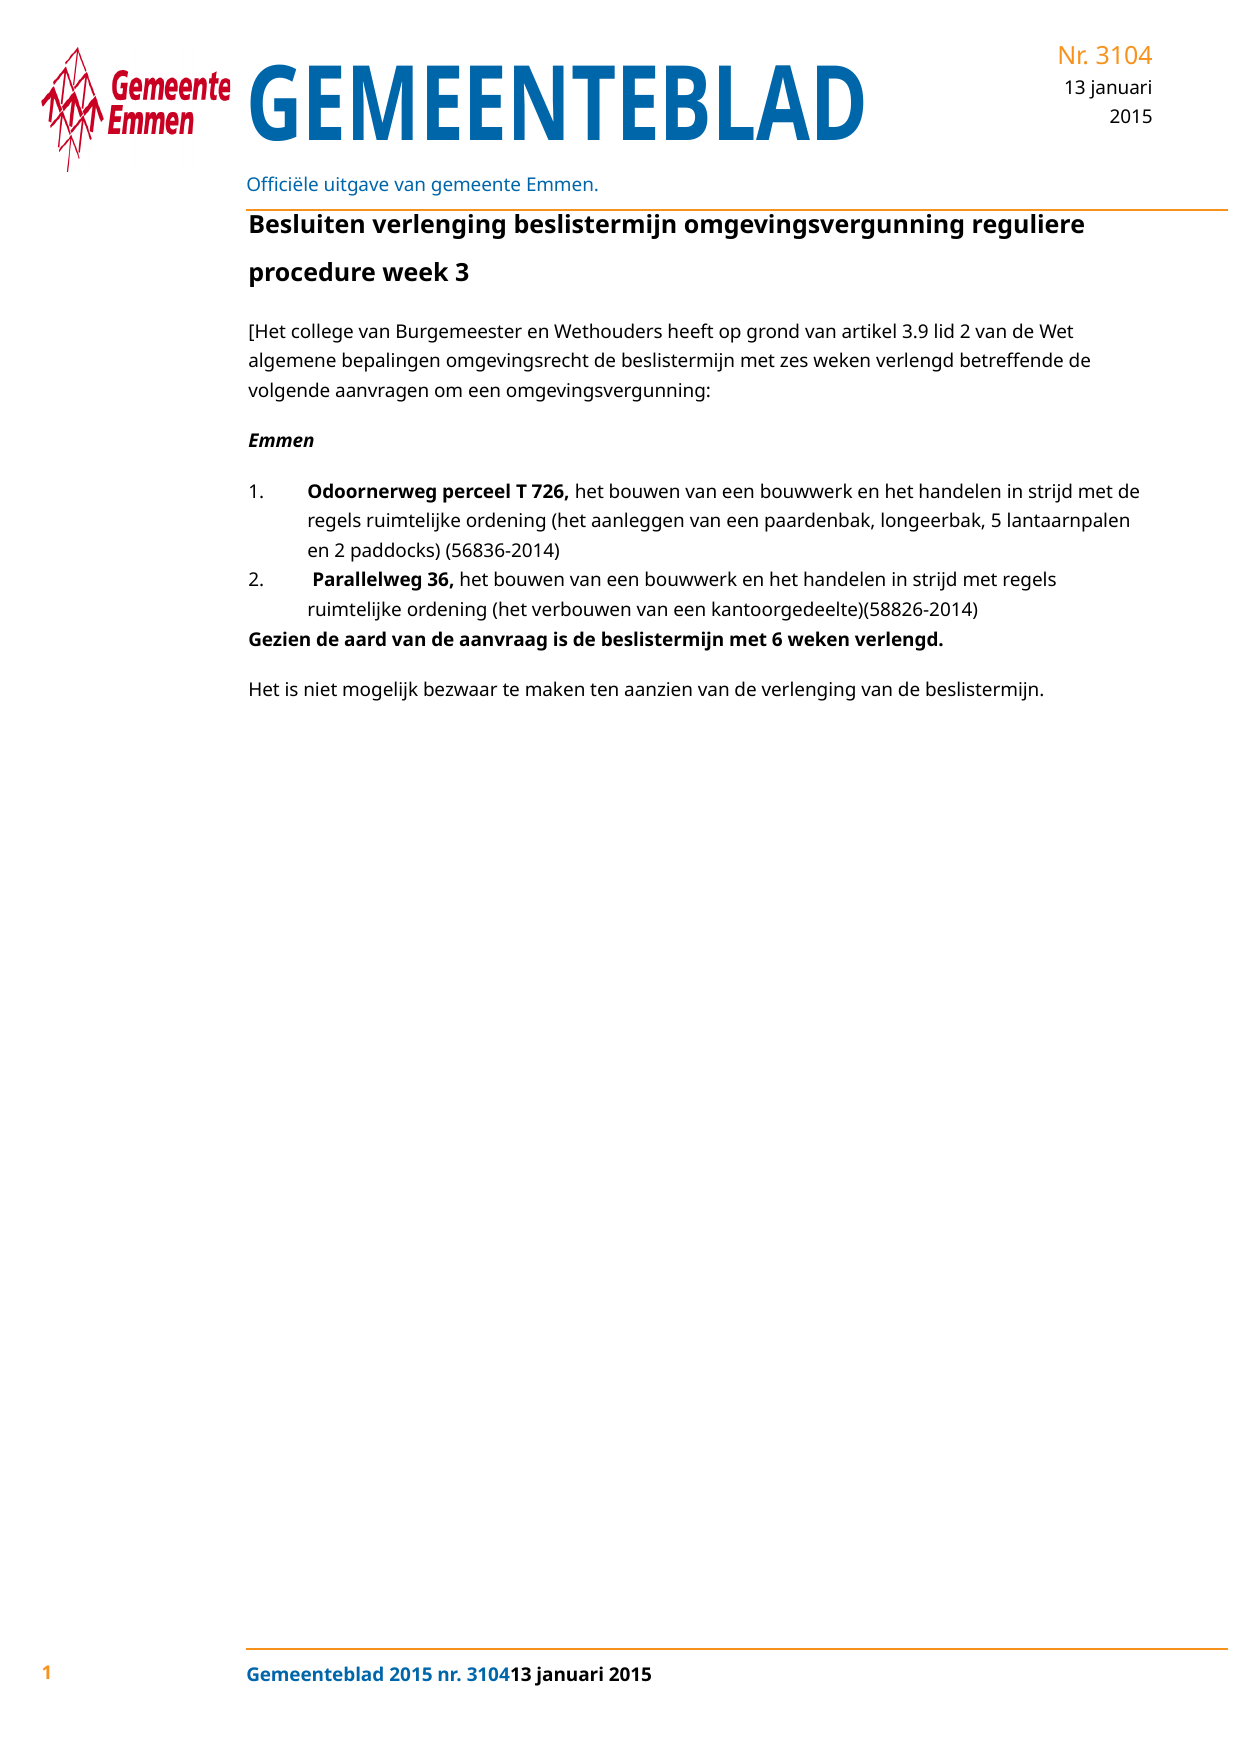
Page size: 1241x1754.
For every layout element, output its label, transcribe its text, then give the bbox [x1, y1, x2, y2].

list Parallelweg 36, het bouwen van een bouwwerk en het handelen in strijd met regels ruimtelijke ordening (het verbouwen van een kantoorgedeelte)(58826-2014) [248, 567, 1152, 622]
text Gezien de aard van de aanvraag is de beslistermijn met 6 weken verlengd. [248, 626, 1152, 652]
list Odoornerweg perceel T 726, het bouwen van een bouwwerk en het handelen in strijd met de regels ruimtelijke ordening (het aanleggen van een paardenbak, longeerbak, 5 lantaarnpalen en 2 paddocks) (56836-2014) [248, 478, 1152, 563]
text Emmen [248, 427, 1152, 453]
text Besluiten verlenging beslistermijn omgevingsvergunning reguliere procedure week 3 [248, 211, 1152, 288]
text Het is niet mogelijk bezwaar te maken ten aanzien van de verlenging van de beslistermijn. [248, 676, 1152, 702]
text [Het college van Burgemeester en Wethouders heeft op grond van artikel 3.9 lid 2 van de Wet algemene bepalingen omgevingsrecht de beslistermijn met zes weken verlengd betreffende de volgende aanvragen om een omgevingsvergunning: [248, 318, 1152, 403]
picture [41, 47, 231, 172]
